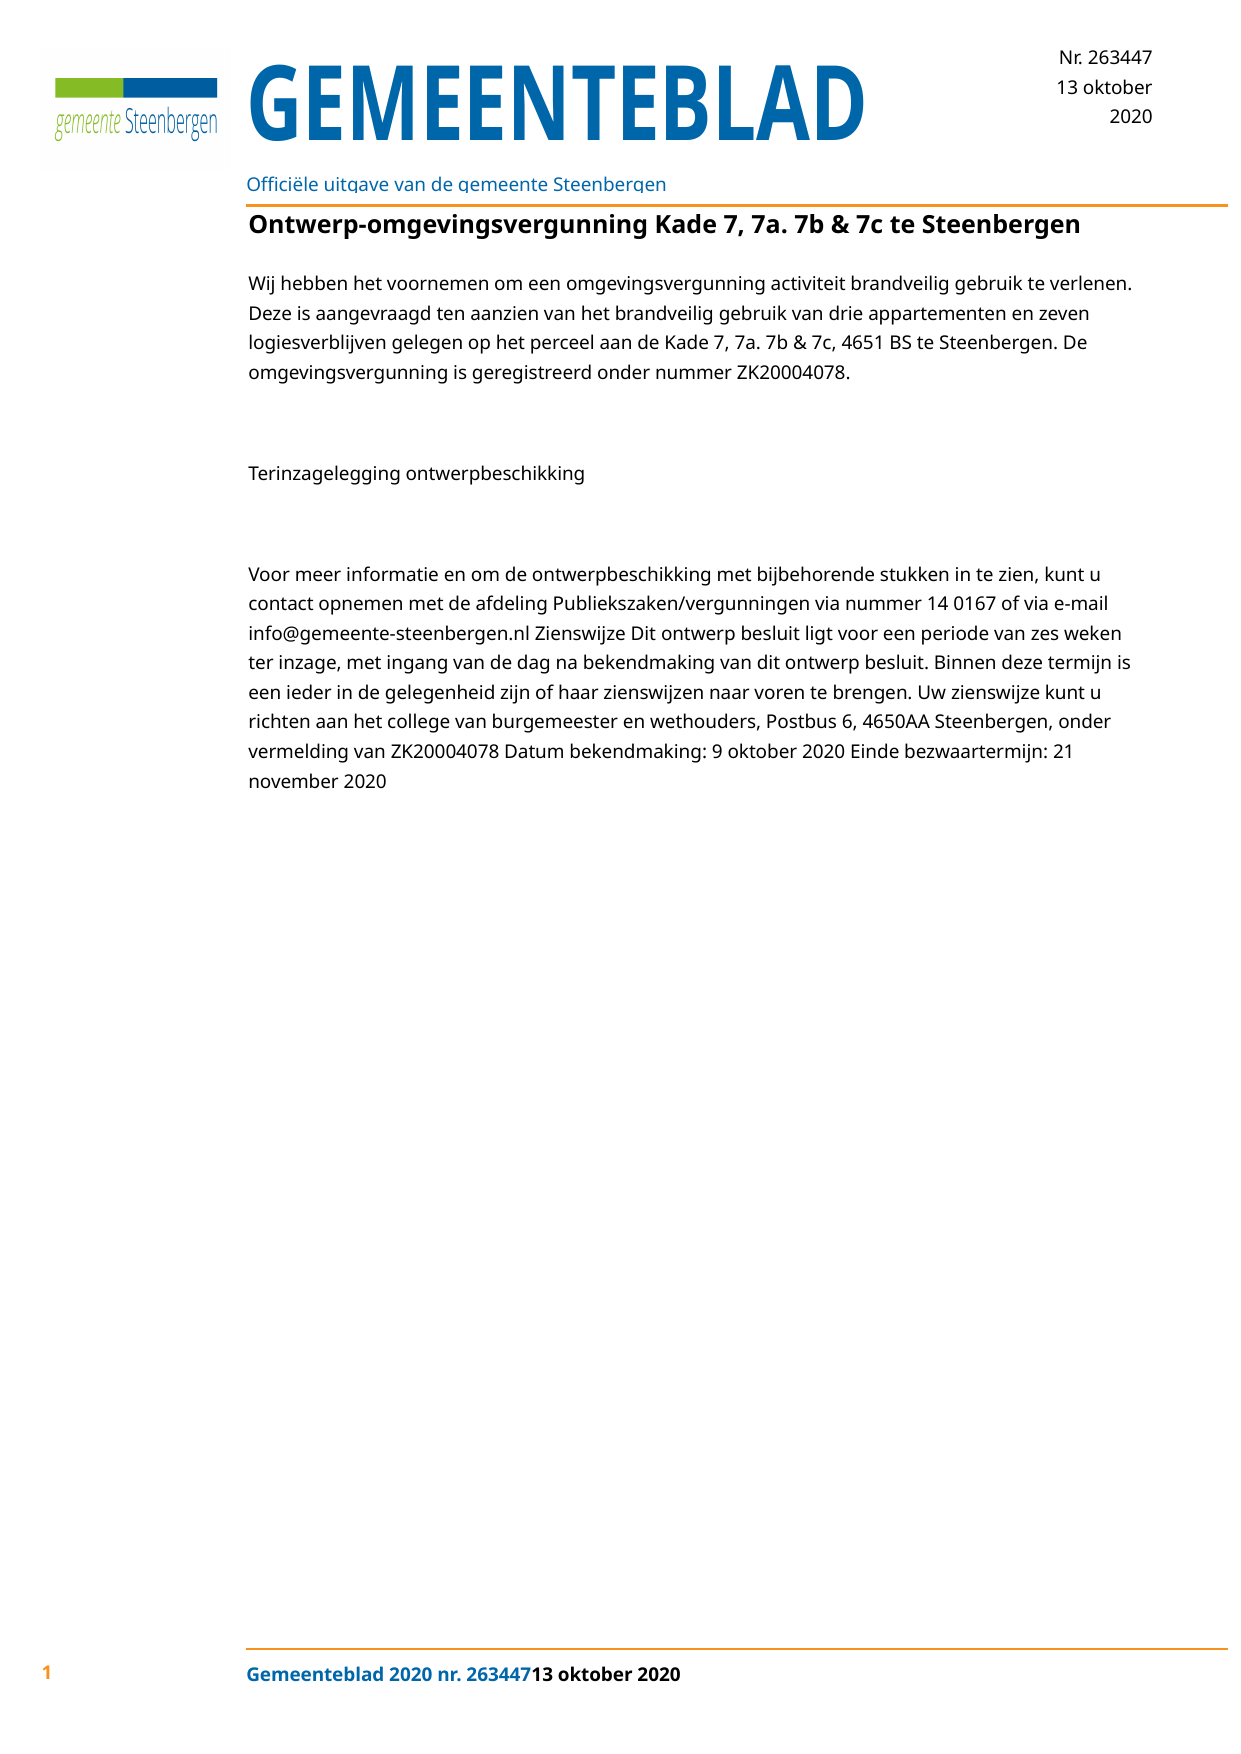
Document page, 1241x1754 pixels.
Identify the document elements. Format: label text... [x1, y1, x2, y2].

picture [41, 47, 231, 172]
text Terinzagelegging ontwerpbeschikking [248, 460, 1152, 486]
text Voor meer informatie en om de ontwerpbeschikking met bijbehorende stukken in te zien, kunt u contact opnemen met de afdeling Publiekszaken/vergunningen via nummer 14 0167 of via e-mail info@gemeente-steenbergen.nl Zienswijze Dit ontwerp besluit ligt voor een periode van zes weken ter inzage, met ingang van de dag na bekendmaking van dit ontwerp besluit. Binnen deze termijn is een ieder in de gelegenheid zijn of haar zienswijzen naar voren te brengen. Uw zienswijze kunt u richten aan het college van burgemeester en wethouders, Postbus 6, 4650AA Steenbergen, onder vermelding van ZK20004078 Datum bekendmaking: 9 oktober 2020 Einde bezwaartermijn: 21 november 2020 [248, 561, 1152, 793]
text Ontwerp-omgevingsvergunning Kade 7, 7a. 7b & 7c te Steenbergen [248, 207, 1152, 241]
text Wij hebben het voornemen om een omgevingsvergunning activiteit brandveilig gebruik te verlenen. Deze is aangevraagd ten aanzien van het brandveilig gebruik van drie appartementen en zeven logiesverblijven gelegen op het perceel aan de Kade 7, 7a. 7b & 7c, 4651 BS te Steenbergen. De omgevingsvergunning is geregistreerd onder nummer ZK20004078. [248, 270, 1152, 385]
